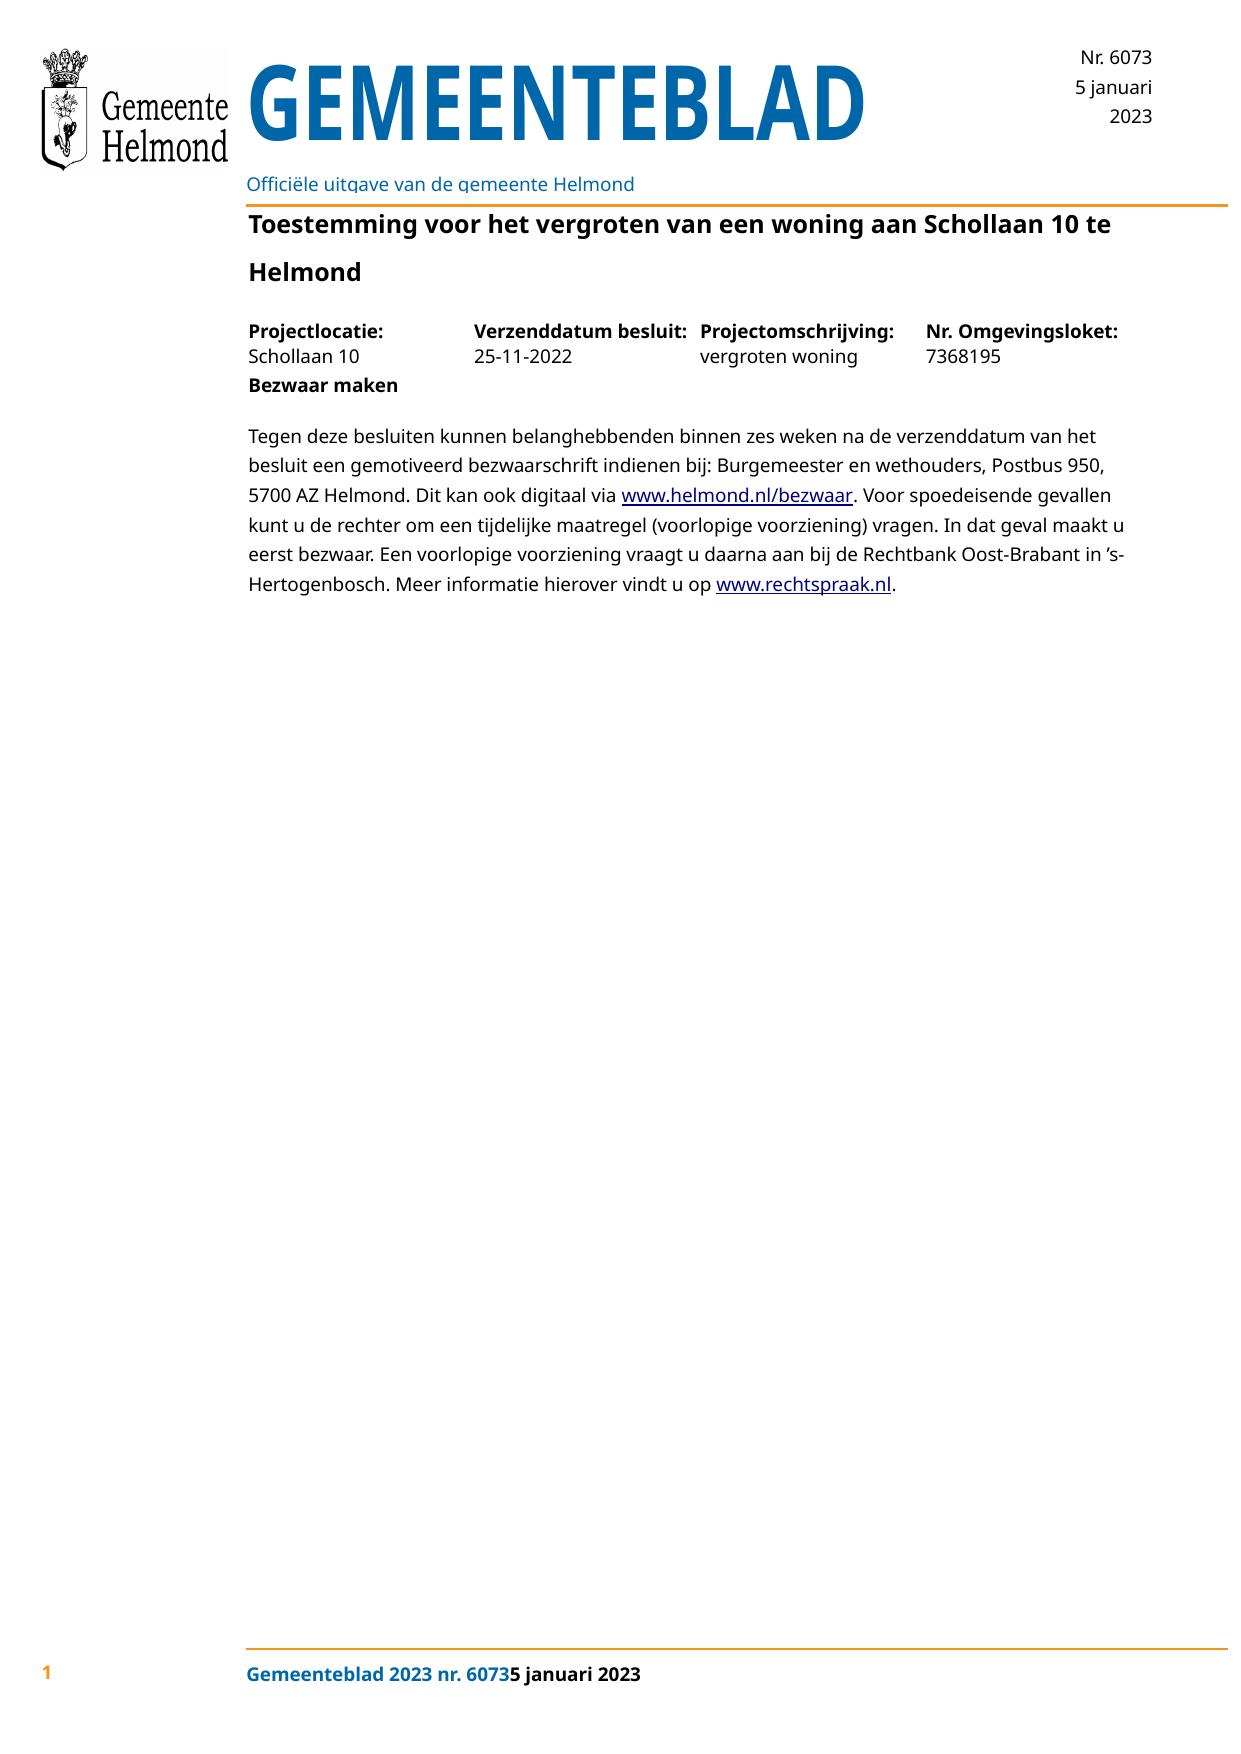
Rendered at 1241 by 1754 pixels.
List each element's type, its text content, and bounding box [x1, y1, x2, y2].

table_cell vergroten woning [700, 344, 926, 369]
table_header Projectomschrijving: [700, 318, 926, 344]
table_cell 7368195 [926, 344, 1152, 369]
table_header Verzenddatum besluit: [474, 318, 700, 344]
text Toestemming voor het vergroten van een woning aan Schollaan 10 te Helmond [248, 207, 1152, 288]
table_header Projectlocatie: [248, 318, 474, 344]
text Tegen deze besluiten kunnen belanghebbenden binnen zes weken na de verzenddatum van het besluit een gemotiveerd bezwaarschrift indienen bij: Burgemeester en wethouders, Postbus 950, 5700 AZ Helmond. Dit kan ook digitaal via www.helmond.nl/bezwaar. Voor spoedeisende gevallen kunt u de rechter om een tijdelijke maatregel (voorlopige voorziening) vragen. In dat geval maakt u eerst bezwaar. Een voorlopige voorziening vraagt u daarna aan bij de Rechtbank Oost-Brabant in ’s-Hertogenbosch. Meer informatie hierover vindt u op www.rechtspraak.nl. [248, 423, 1152, 597]
table_cell 25-11-2022 [474, 344, 700, 369]
table_header Nr. Omgevingsloket: [926, 318, 1152, 344]
picture [41, 47, 231, 172]
table_cell Schollaan 10 [248, 344, 474, 369]
text Bezwaar maken [248, 373, 1152, 398]
